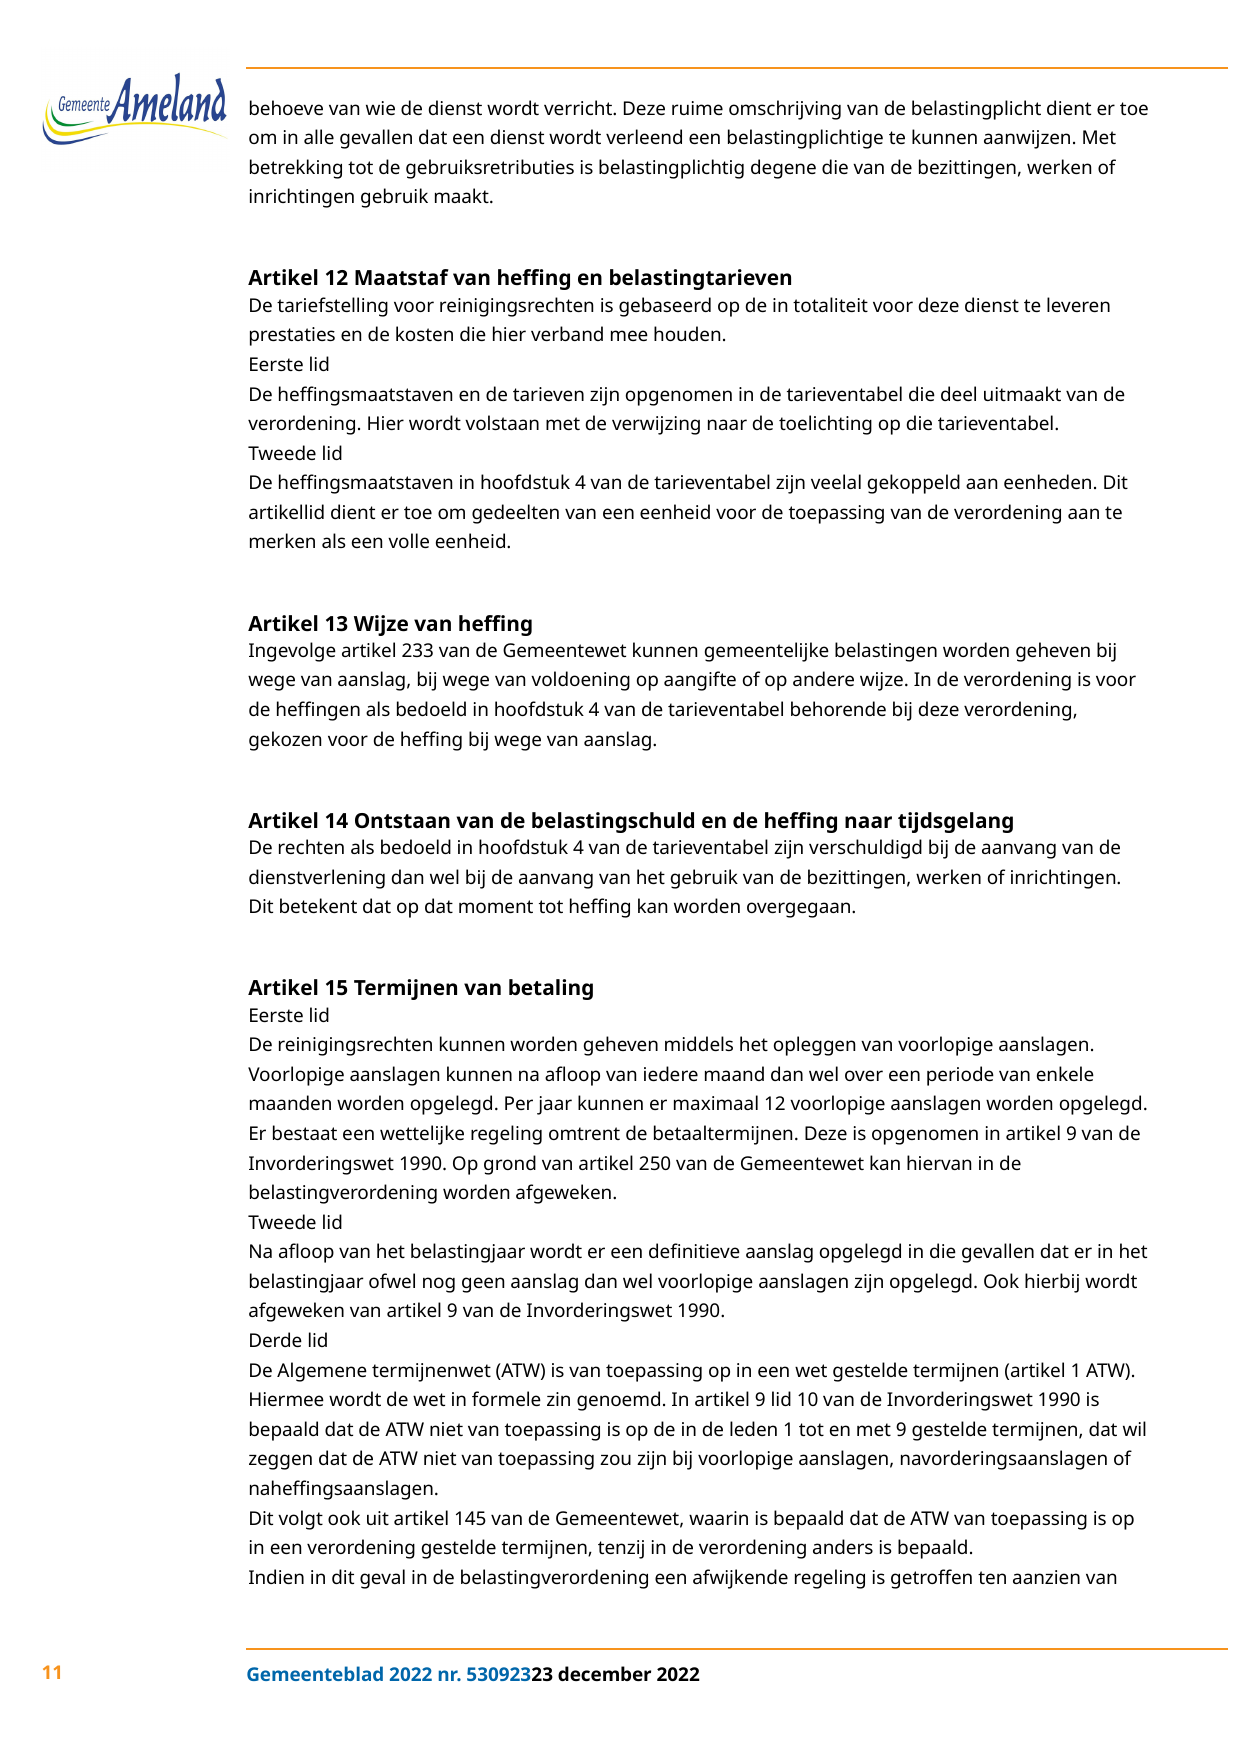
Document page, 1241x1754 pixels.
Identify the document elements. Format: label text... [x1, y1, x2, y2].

text Ingevolge artikel 233 van de Gemeentewet kunnen gemeentelijke belastingen worden geheven bij wege van aanslag, bij wege van voldoening op aangifte of op andere wijze. In de verordening is voor de heffingen als bedoeld in hoofdstuk 4 van de tarieventabel behorende bij deze verordening, gekozen voor de heffing bij wege van aanslag. [248, 637, 1152, 752]
text Tweede lid [248, 1209, 1152, 1235]
text Indien in dit geval in de belastingverordening een afwijkende regeling is getroffen ten aanzien van [248, 1564, 1152, 1590]
text De tariefstelling voor reinigingsrechten is gebaseerd op de in totaliteit voor deze dienst te leveren prestaties en de kosten die hier verband mee houden. [248, 292, 1152, 347]
text Artikel 15 Termijnen van betaling [248, 973, 1152, 1002]
text De reinigingsrechten kunnen worden geheven middels het opleggen van voorlopige aanslagen. Voorlopige aanslagen kunnen na afloop van iedere maand dan wel over een periode van enkele maanden worden opgelegd. Per jaar kunnen er maximaal 12 voorlopige aanslagen worden opgelegd. [248, 1031, 1152, 1116]
text Artikel 14 Ontstaan van de belastingschuld en de heffing naar tijdsgelang [248, 806, 1152, 834]
text Eerste lid [248, 351, 1152, 377]
text De Algemene termijnenwet (ATW) is van toepassing op in een wet gestelde termijnen (artikel 1 ATW). Hiermee wordt de wet in formele zin genoemd. In artikel 9 lid 10 van de Invorderingswet 1990 is bepaald dat de ATW niet van toepassing is op de in de leden 1 tot en met 9 gestelde termijnen, dat wil zeggen dat de ATW niet van toepassing zou zijn bij voorlopige aanslagen, navorderingsaanslagen of naheffingsaanslagen. [248, 1357, 1152, 1501]
text De heffingsmaatstaven in hoofdstuk 4 van de tarieventabel zijn veelal gekoppeld aan eenheden. Dit artikellid dient er toe om gedeelten van een eenheid voor de toepassing van de verordening aan te merken als een volle eenheid. [248, 469, 1152, 554]
text Eerste lid [248, 1002, 1152, 1028]
text Dit volgt ook uit artikel 145 van de Gemeentewet, waarin is bepaald dat de ATW van toepassing is op in een verordening gestelde termijnen, tenzij in de verordening anders is bepaald. [248, 1505, 1152, 1560]
text Derde lid [248, 1327, 1152, 1353]
text behoeve van wie de dienst wordt verricht. Deze ruime omschrijving van de belastingplicht dient er toe om in alle gevallen dat een dienst wordt verleend een belastingplichtige te kunnen aanwijzen. Met betrekking tot de gebruiksretributies is belastingplichtig degene die van de bezittingen, werken of inrichtingen gebruik maakt. [248, 95, 1152, 209]
text Na afloop van het belastingjaar wordt er een definitieve aanslag opgelegd in die gevallen dat er in het belastingjaar ofwel nog geen aanslag dan wel voorlopige aanslagen zijn opgelegd. Ook hierbij wordt afgeweken van artikel 9 van de Invorderingswet 1990. [248, 1238, 1152, 1323]
text De heffingsmaatstaven en de tarieven zijn opgenomen in de tarieventabel die deel uitmaakt van de verordening. Hier wordt volstaan met de verwijzing naar de toelichting op die tarieventabel. [248, 381, 1152, 436]
text Artikel 13 Wijze van heffing [248, 609, 1152, 637]
text Er bestaat een wettelijke regeling omtrent de betaaltermijnen. Deze is opgenomen in artikel 9 van de Invorderingswet 1990. Op grond van artikel 250 van de Gemeentewet kan hiervan in de belastingverordening worden afgeweken. [248, 1120, 1152, 1205]
text Tweede lid [248, 440, 1152, 466]
text Artikel 12 Maatstaf van heffing en belastingtarieven [248, 263, 1152, 292]
picture [41, 47, 231, 172]
text De rechten als bedoeld in hoofdstuk 4 van de tarieventabel zijn verschuldigd bij de aanvang van de dienstverlening dan wel bij de aanvang van het gebruik van de bezittingen, werken of inrichtingen. Dit betekent dat op dat moment tot heffing kan worden overgegaan. [248, 834, 1152, 919]
